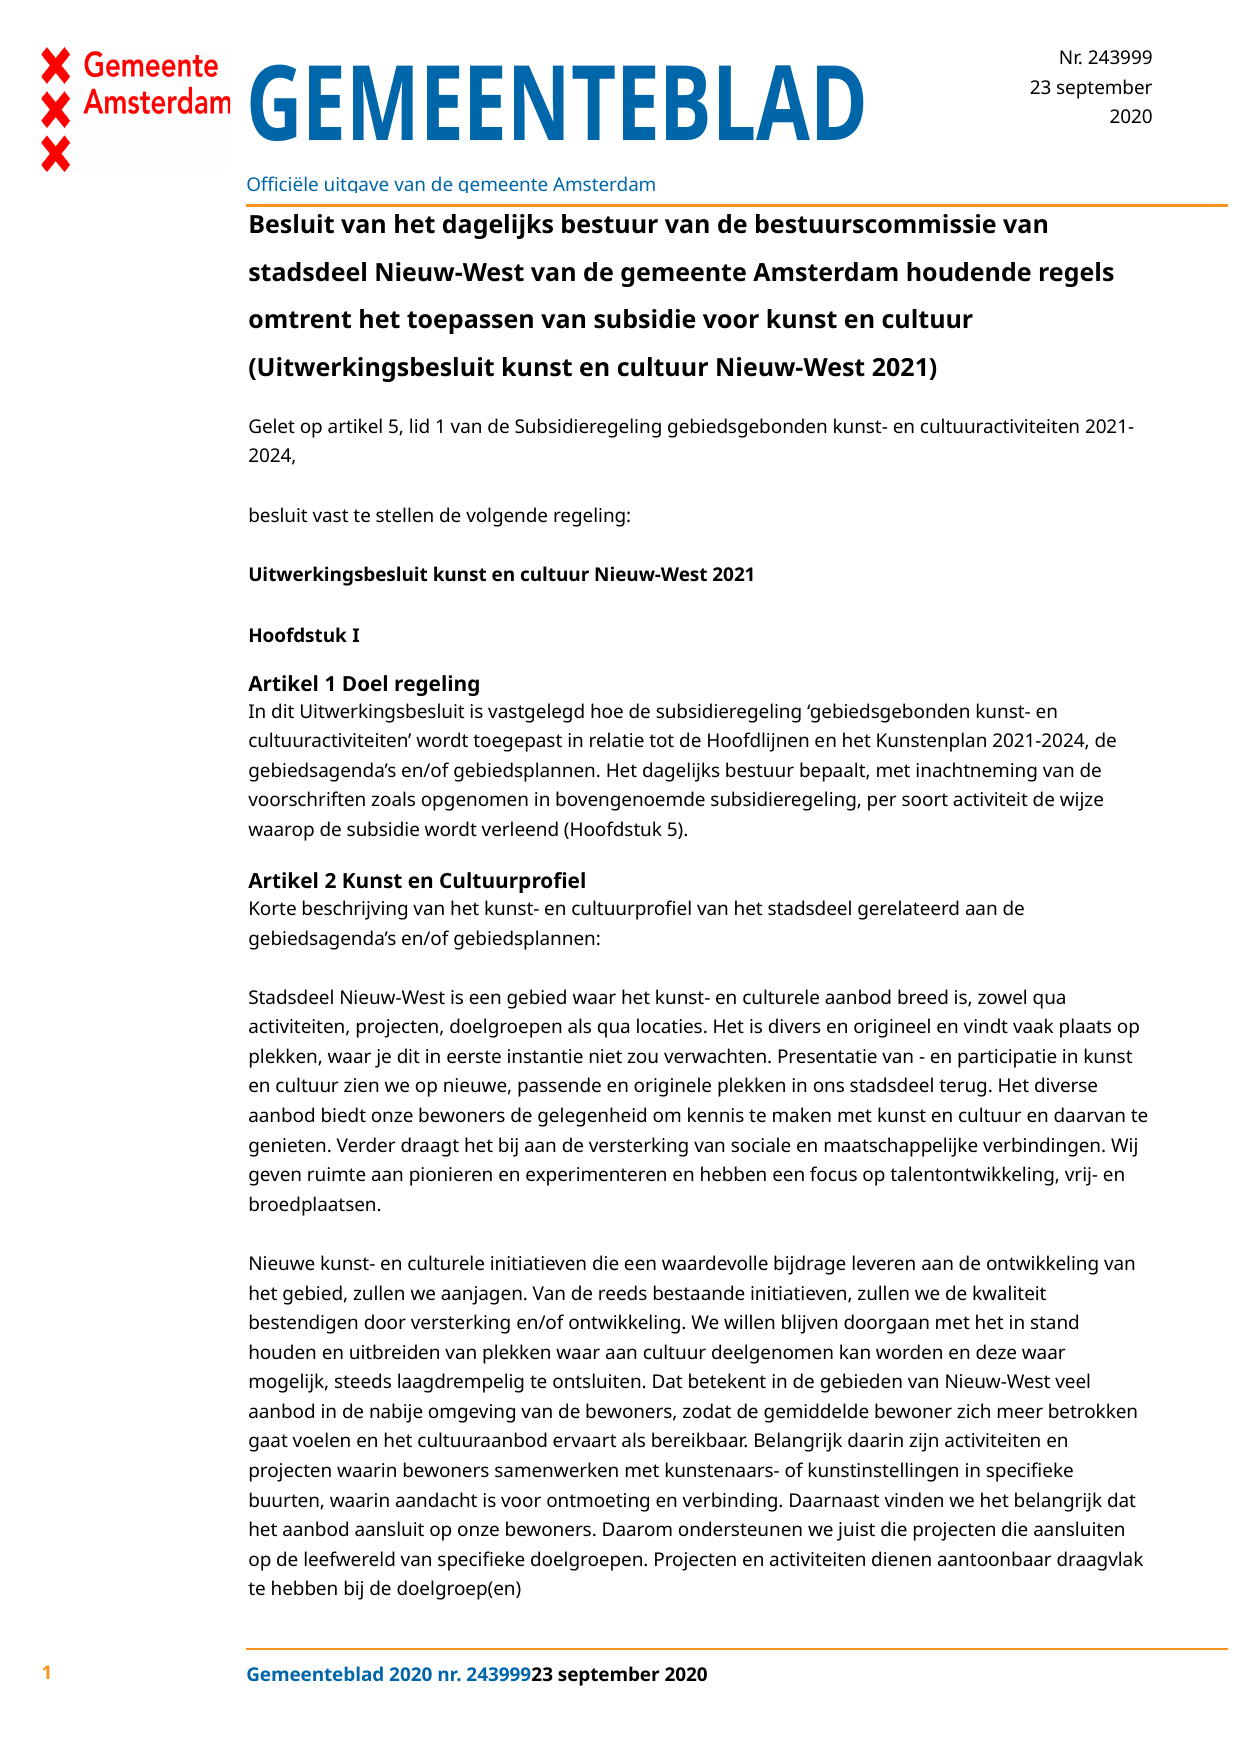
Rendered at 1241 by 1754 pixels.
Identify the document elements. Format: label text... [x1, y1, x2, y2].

text besluit vast te stellen de volgende regeling: [248, 502, 1152, 528]
picture [41, 47, 231, 172]
text Hoofdstuk I [248, 620, 1152, 649]
text Korte beschrijving van het kunst- en cultuurprofiel van het stadsdeel gerelateerd aan de gebiedsagenda’s en/of gebiedsplannen: [248, 895, 1152, 950]
text Besluit van het dagelijks bestuur van de bestuurscommissie van stadsdeel Nieuw-West van de gemeente Amsterdam houdende regels omtrent het toepassen van subsidie voor kunst en cultuur (Uitwerkingsbesluit kunst en cultuur Nieuw-West 2021) [248, 207, 1152, 384]
text Gelet op artikel 5, lid 1 van de Subsidieregeling gebiedsgebonden kunst- en cultuuractiviteiten 2021-2024, [248, 413, 1152, 468]
text Artikel 2 Kunst en Cultuurprofiel [248, 867, 1152, 895]
text In dit Uitwerkingsbesluit is vastgelegd hoe de subsidieregeling ‘gebiedsgebonden kunst- en cultuuractiviteiten’ wordt toegepast in relatie tot de Hoofdlijnen en het Kunstenplan 2021-2024, de gebiedsagenda’s en/of gebiedsplannen. Het dagelijks bestuur bepaalt, met inachtneming van de voorschriften zoals opgenomen in bovengenoemde subsidieregeling, per soort activiteit de wijze waarop de subsidie wordt verleend (Hoofdstuk 5). [248, 698, 1152, 842]
text Uitwerkingsbesluit kunst en cultuur Nieuw-West 2021 [248, 561, 1152, 587]
text Artikel 1 Doel regeling [248, 669, 1152, 698]
text Stadsdeel Nieuw-West is een gebied waar het kunst- en culturele aanbod breed is, zowel qua activiteiten, projecten, doelgroepen als qua locaties. Het is divers en origineel en vindt vaak plaats op plekken, waar je dit in eerste instantie niet zou verwachten. Presentatie van - en participatie in kunst en cultuur zien we op nieuwe, passende en originele plekken in ons stadsdeel terug. Het diverse aanbod biedt onze bewoners de gelegenheid om kennis te maken met kunst en cultuur en daarvan te genieten. Verder draagt het bij aan de versterking van sociale en maatschappelijke verbindingen. Wij geven ruimte aan pionieren en experimenteren en hebben een focus op talentontwikkeling, vrij- en broedplaatsen. [248, 984, 1152, 1217]
text Nieuwe kunst- en culturele initiatieven die een waardevolle bijdrage leveren aan de ontwikkeling van het gebied, zullen we aanjagen. Van de reeds bestaande initiatieven, zullen we de kwaliteit bestendigen door versterking en/of ontwikkeling. We willen blijven doorgaan met het in stand houden en uitbreiden van plekken waar aan cultuur deelgenomen kan worden en deze waar mogelijk, steeds laagdrempelig te ontsluiten. Dat betekent in de gebieden van Nieuw-West veel aanbod in de nabije omgeving van de bewoners, zodat de gemiddelde bewoner zich meer betrokken gaat voelen en het cultuuraanbod ervaart als bereikbaar. Belangrijk daarin zijn activiteiten en projecten waarin bewoners samenwerken met kunstenaars- of kunstinstellingen in specifieke buurten, waarin aandacht is voor ontmoeting en verbinding. Daarnaast vinden we het belangrijk dat het aanbod aansluit op onze bewoners. Daarom ondersteunen we juist die projecten die aansluiten op de leefwereld van specifieke doelgroepen. Projecten en activiteiten dienen aantoonbaar draagvlak te hebben bij de doelgroep(en) [248, 1250, 1152, 1601]
